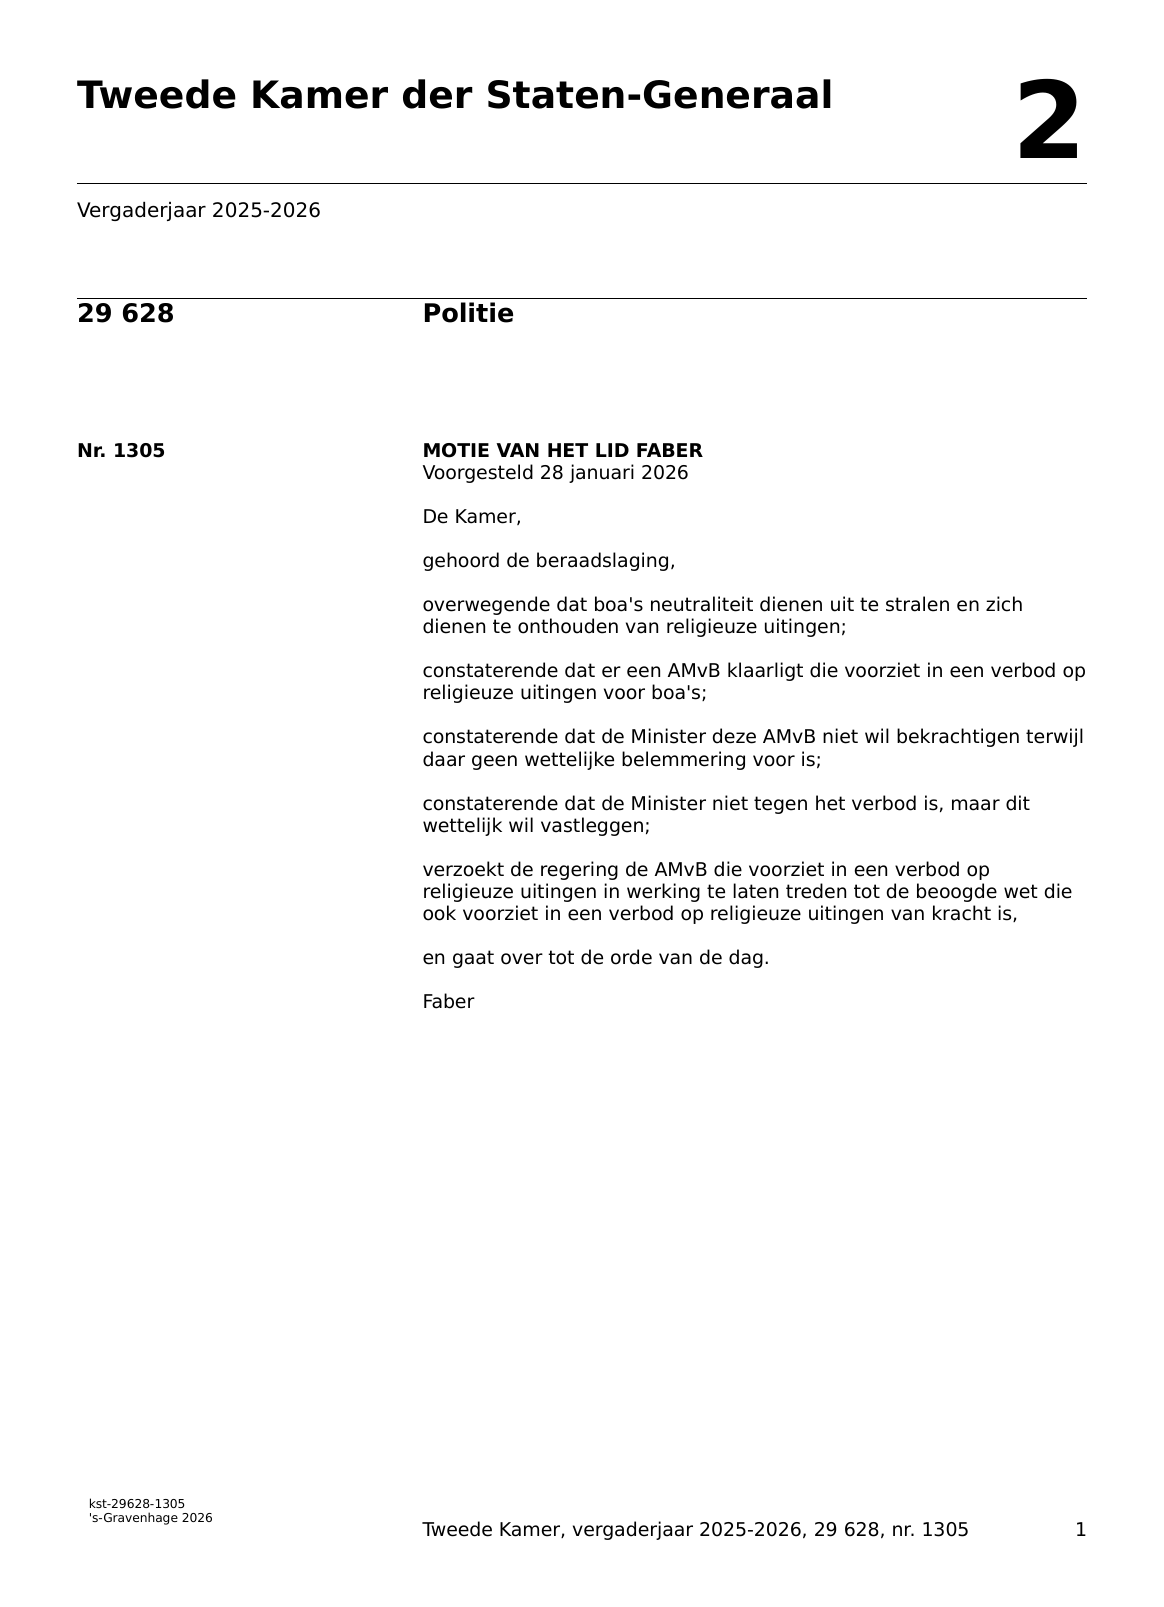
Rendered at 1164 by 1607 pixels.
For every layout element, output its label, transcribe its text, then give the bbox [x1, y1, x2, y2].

text gehoord de beraadslaging, [422, 550, 1087, 572]
text constaterende dat de Minister niet tegen het verbod is, maar dit wettelijk wil vastleggen; [422, 793, 1087, 837]
subtitle Nr. 1305 MOTIE VAN HET LID FABER [77, 440, 1087, 462]
text en gaat over tot de orde van de dag. [422, 947, 1087, 969]
text Faber [422, 991, 1087, 1013]
text overwegende dat boa's neutraliteit dienen uit te stralen en zich dienen te onthouden van religieuze uitingen; [422, 594, 1087, 638]
text Voorgesteld 28 januari 2026 [422, 462, 1087, 484]
table_cell Vergaderjaar 2025-2026 [77, 184, 1087, 298]
table_header Tweede Kamer der Staten-Generaal [77, 59, 886, 183]
text constaterende dat de Minister deze AMvB niet wil bekrachtigen terwijl daar geen wettelijke belemmering voor is; [422, 726, 1087, 770]
text 's-Gravenhage 2026 [88, 1511, 323, 1525]
text De Kamer, [422, 506, 1087, 528]
subtitle 29 628 Politie [77, 299, 1087, 329]
text constaterende dat er een AMvB klaarligt die voorziet in een verbod op religieuze uitingen voor boa's; [422, 660, 1087, 704]
table_header 2 [886, 59, 1087, 183]
text verzoekt de regering de AMvB die voorziet in een verbod op religieuze uitingen in werking te laten treden tot de beoogde wet die ook voorziet in een verbod op religieuze uitingen van kracht is, [422, 859, 1087, 925]
text kst-29628-1305 [88, 1497, 323, 1511]
